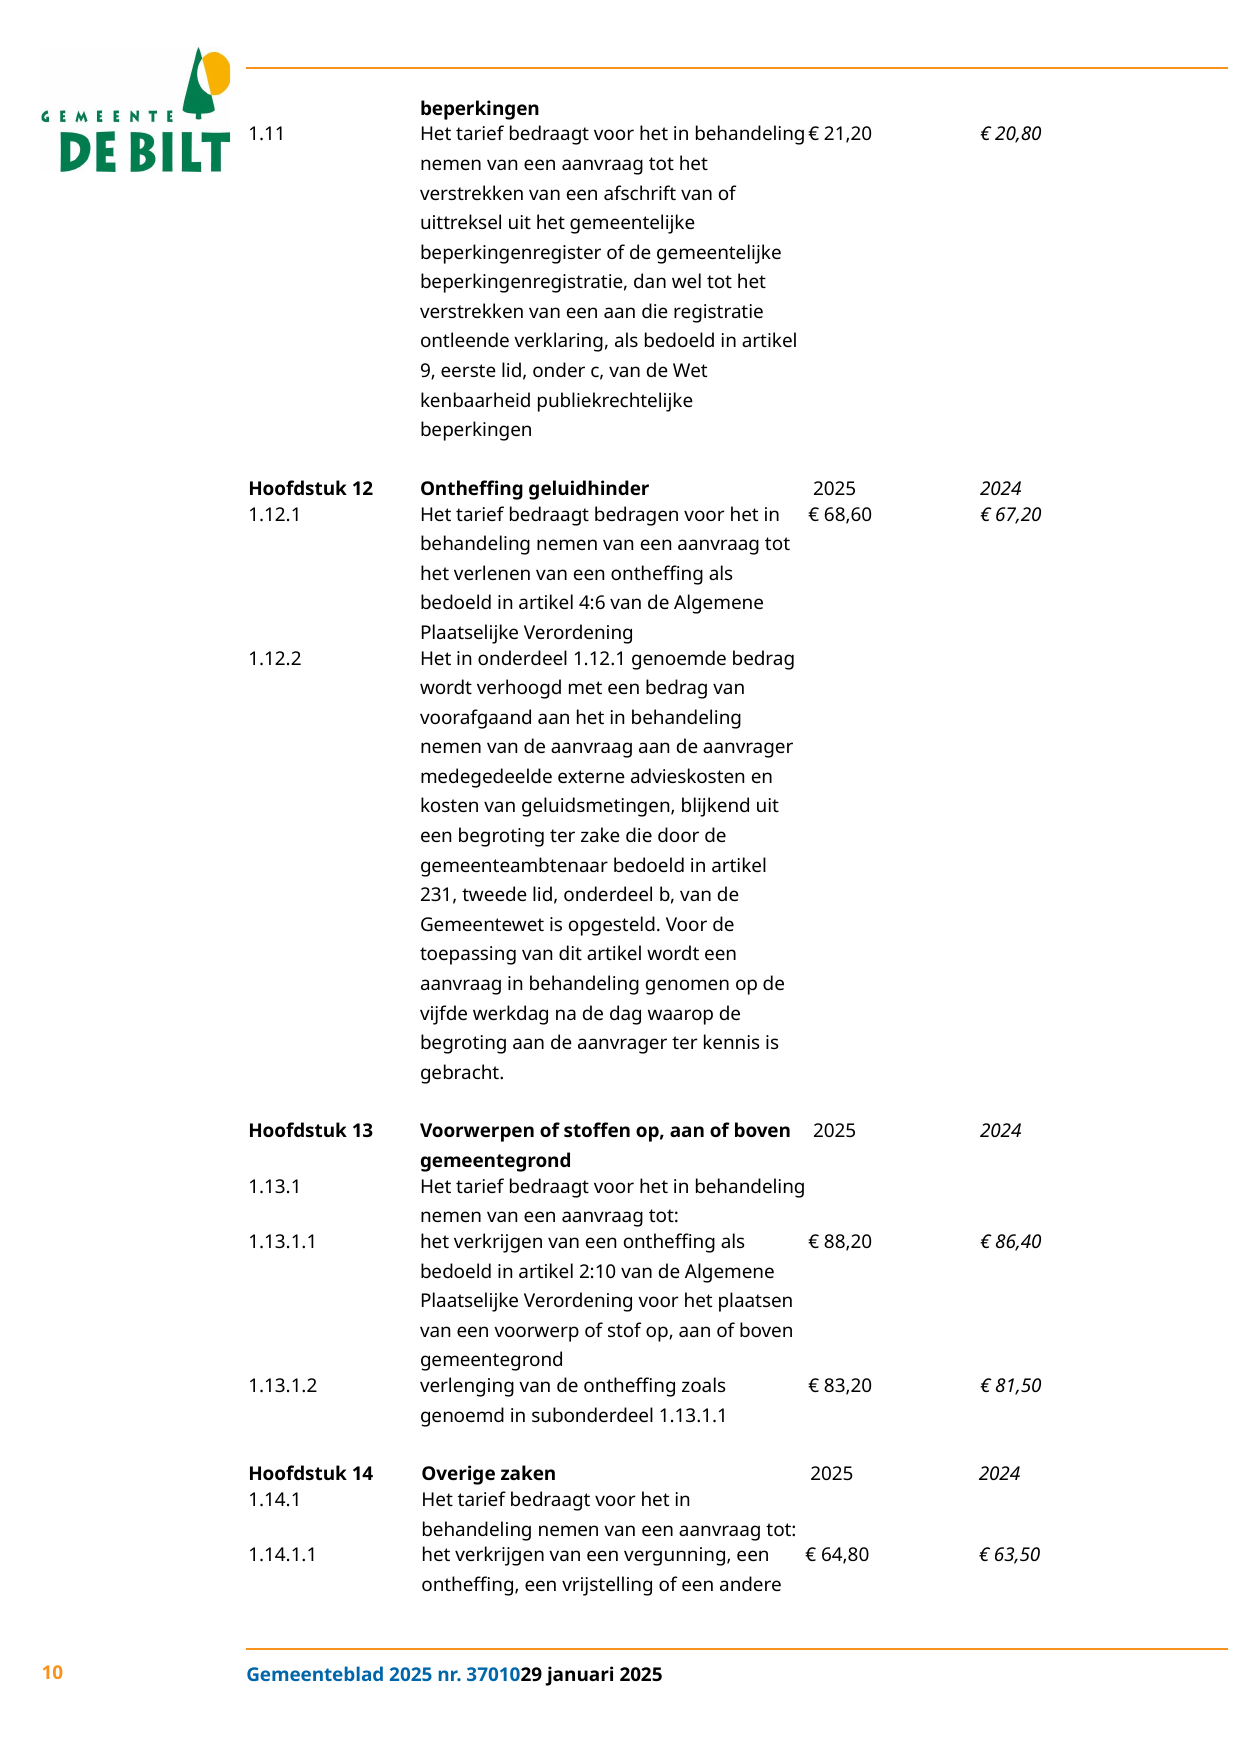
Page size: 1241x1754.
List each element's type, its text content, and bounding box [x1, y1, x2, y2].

table_cell 1.12.2 [248, 645, 420, 1085]
table_cell 1.13.1.2 [248, 1372, 420, 1428]
table_header [248, 95, 420, 121]
table_cell [980, 645, 1152, 1085]
table_cell het verkrijgen van een ontheffing als bedoeld in artikel 2:10 van de Algemene Plaatselijke Verordening voor het plaatsen van een voorwerp of stof op, aan of boven gemeentegrond [420, 1228, 808, 1372]
table_header Hoofdstuk 13 [248, 1118, 420, 1173]
table_cell Het in onderdeel 1.12.1 genoemde bedrag wordt verhoogd met een bedrag van voorafgaand aan het in behandeling nemen van de aanvraag aan de aanvrager medegedeelde externe advieskosten en kosten van geluidsmetingen, blijkend uit een begroting ter zake die door de gemeenteambtenaar bedoeld in artikel 231, tweede lid, onderdeel b, van de Gemeentewet is opgesteld. Voor de toepassing van dit artikel wordt een aanvraag in behandeling genomen op de vijfde werkdag na de dag waarop de begroting aan de aanvrager ter kennis is gebracht. [420, 645, 808, 1085]
table_header Hoofdstuk 14 [248, 1461, 421, 1486]
table_cell Het tarief bedraagt voor het in behandeling nemen van een aanvraag tot: [420, 1173, 808, 1228]
table_header 2024 [980, 1118, 1152, 1173]
table_cell € 20,80 [980, 121, 1152, 442]
table_cell [808, 645, 980, 1085]
table_header 2024 [980, 475, 1152, 501]
table_header Overige zaken [421, 1461, 805, 1486]
table_header 2024 [979, 1461, 1152, 1486]
table_cell € 81,50 [980, 1372, 1152, 1428]
table_cell 1.14.1.1 [248, 1542, 421, 1597]
table_cell 1.12.1 [248, 501, 420, 645]
table_header 2025 [805, 1461, 978, 1486]
table_header Voorwerpen of stoffen op, aan of boven gemeentegrond [420, 1118, 808, 1173]
table_cell 1.11 [248, 121, 420, 442]
table_cell € 67,20 [980, 501, 1152, 645]
table_header 2025 [808, 1118, 980, 1173]
table_header [980, 95, 1152, 121]
table_cell € 83,20 [808, 1372, 980, 1428]
table_header 2025 [808, 475, 980, 501]
table_cell € 64,80 [805, 1542, 978, 1597]
table_cell het verkrijgen van een vergunning, een ontheffing, een vrijstelling of een andere [421, 1542, 805, 1597]
table_header beperkingen [420, 95, 808, 121]
table_header Ontheffing geluidhinder [420, 475, 808, 501]
table_cell 1.13.1.1 [248, 1228, 420, 1372]
table_cell verlenging van de ontheffing zoals genoemd in subonderdeel 1.13.1.1 [420, 1372, 808, 1428]
picture [41, 47, 231, 172]
table_cell Het tarief bedraagt voor het in behandeling nemen van een aanvraag tot: [421, 1486, 805, 1542]
table_cell [805, 1486, 978, 1542]
table_cell € 68,60 [808, 501, 980, 645]
table_cell [808, 1173, 980, 1228]
table_header [808, 95, 980, 121]
table_cell € 88,20 [808, 1228, 980, 1372]
table_cell 1.13.1 [248, 1173, 420, 1228]
table_cell Het tarief bedraagt voor het in behandeling nemen van een aanvraag tot het verstrekken van een afschrift van of uittreksel uit het gemeentelijke beperkingenregister of de gemeentelijke beperkingenregistratie, dan wel tot het verstrekken van een aan die registratie ontleende verklaring, als bedoeld in artikel 9, eerste lid, onder c, van de Wet kenbaarheid publiekrechtelijke beperkingen [420, 121, 808, 442]
table_cell € 21,20 [808, 121, 980, 442]
table_cell € 63,50 [979, 1542, 1152, 1597]
table_cell [980, 1173, 1152, 1228]
table_cell 1.14.1 [248, 1486, 421, 1542]
table_cell € 86,40 [980, 1228, 1152, 1372]
table_cell Het tarief bedraagt bedragen voor het in behandeling nemen van een aanvraag tot het verlenen van een ontheffing als bedoeld in artikel 4:6 van de Algemene Plaatselijke Verordening [420, 501, 808, 645]
table_header Hoofdstuk 12 [248, 475, 420, 501]
table_cell [979, 1486, 1152, 1542]
